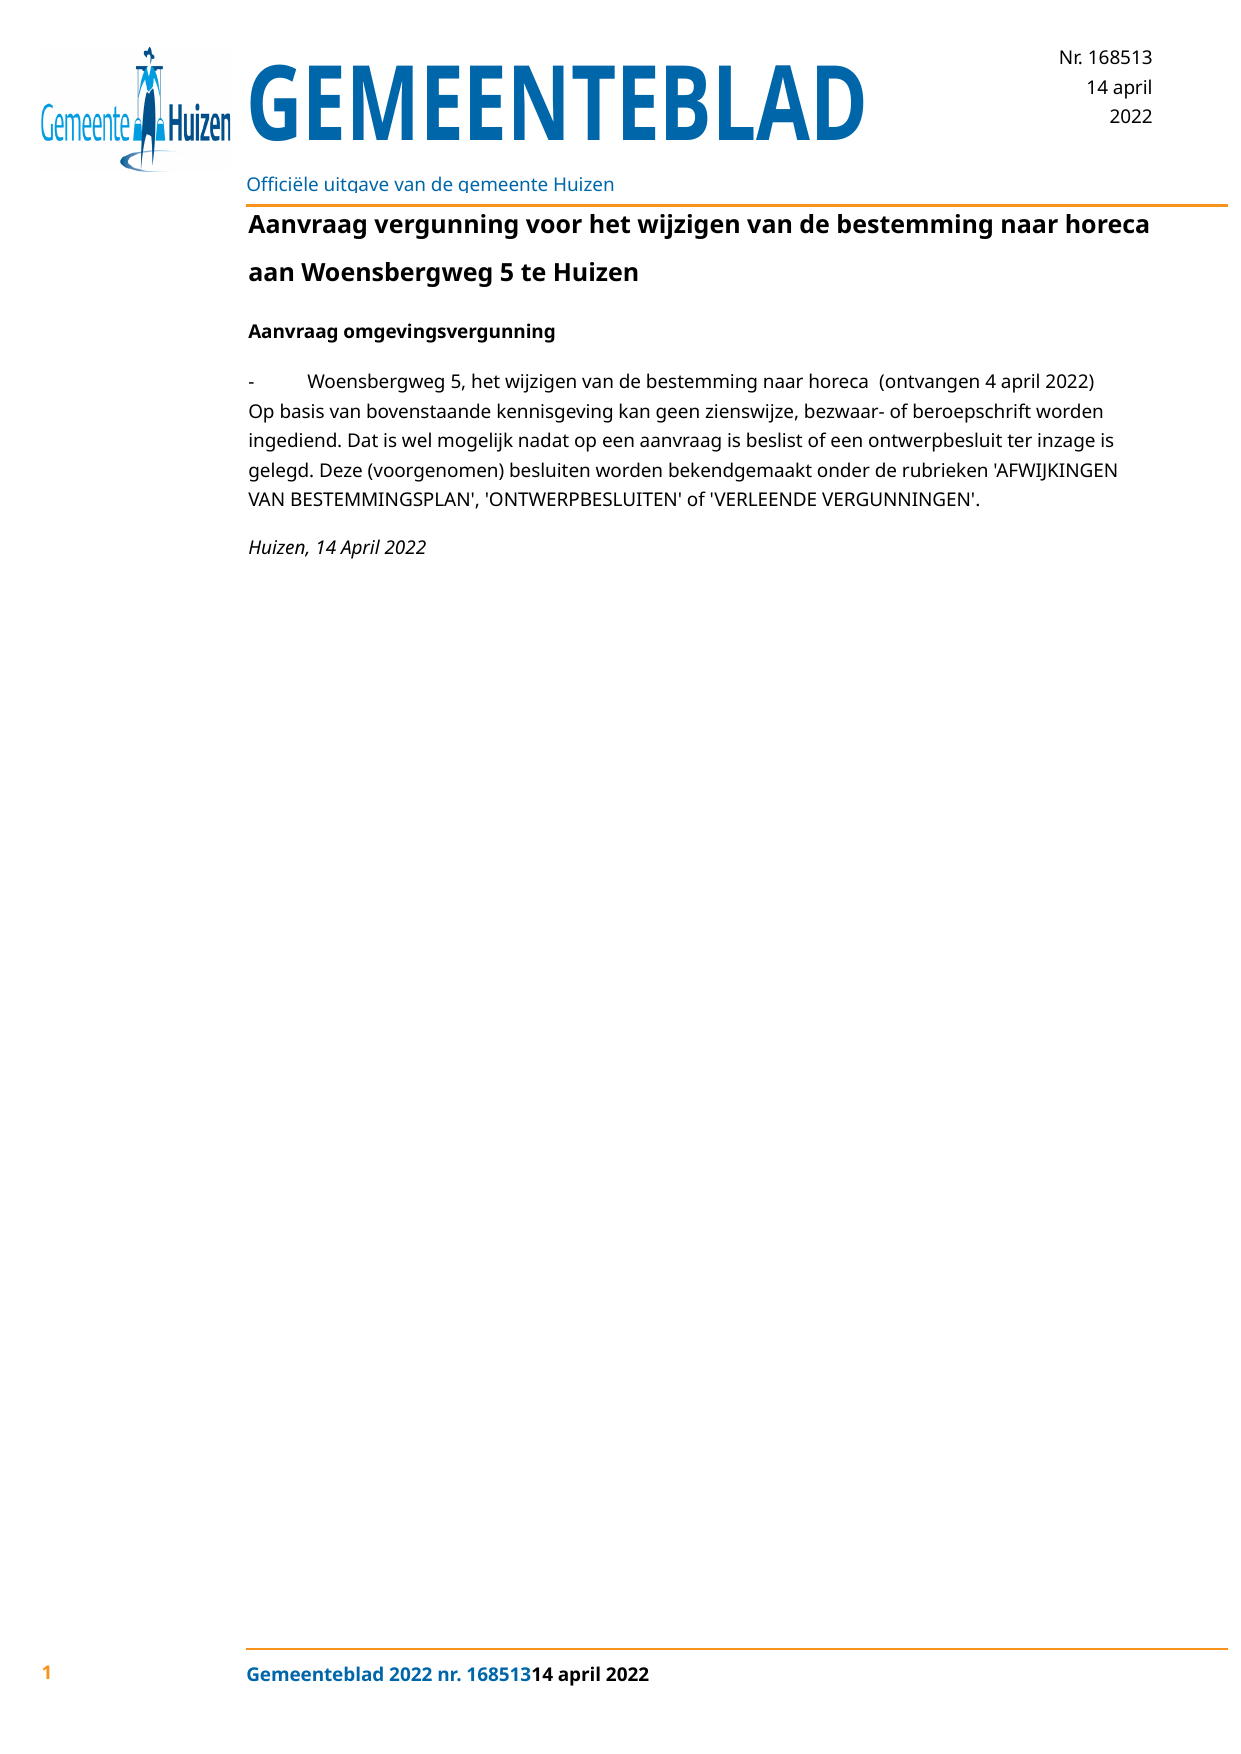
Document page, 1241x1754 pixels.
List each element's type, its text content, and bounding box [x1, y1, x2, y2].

text Aanvraag omgevingsvergunning [248, 318, 1152, 344]
text Op basis van bovenstaande kennisgeving kan geen zienswijze, bezwaar- of beroepschrift worden ingediend. Dat is wel mogelijk nadat op een aanvraag is beslist of een ontwerpbesluit ter inzage is gelegd. Deze (voorgenomen) besluiten worden bekendgemaakt onder de rubrieken 'AFWIJKINGEN VAN BESTEMMINGSPLAN', 'ONTWERPBESLUITEN' of 'VERLEENDE VERGUNNINGEN'. [248, 398, 1152, 512]
text Aanvraag vergunning voor het wijzigen van de bestemming naar horeca aan Woensbergweg 5 te Huizen [248, 207, 1152, 288]
text Huizen, 14 April 2022 [248, 534, 1152, 560]
picture [41, 47, 231, 172]
list Woensbergweg 5, het wijzigen van de bestemming naar horeca (ontvangen 4 april 2022) [248, 368, 1152, 394]
